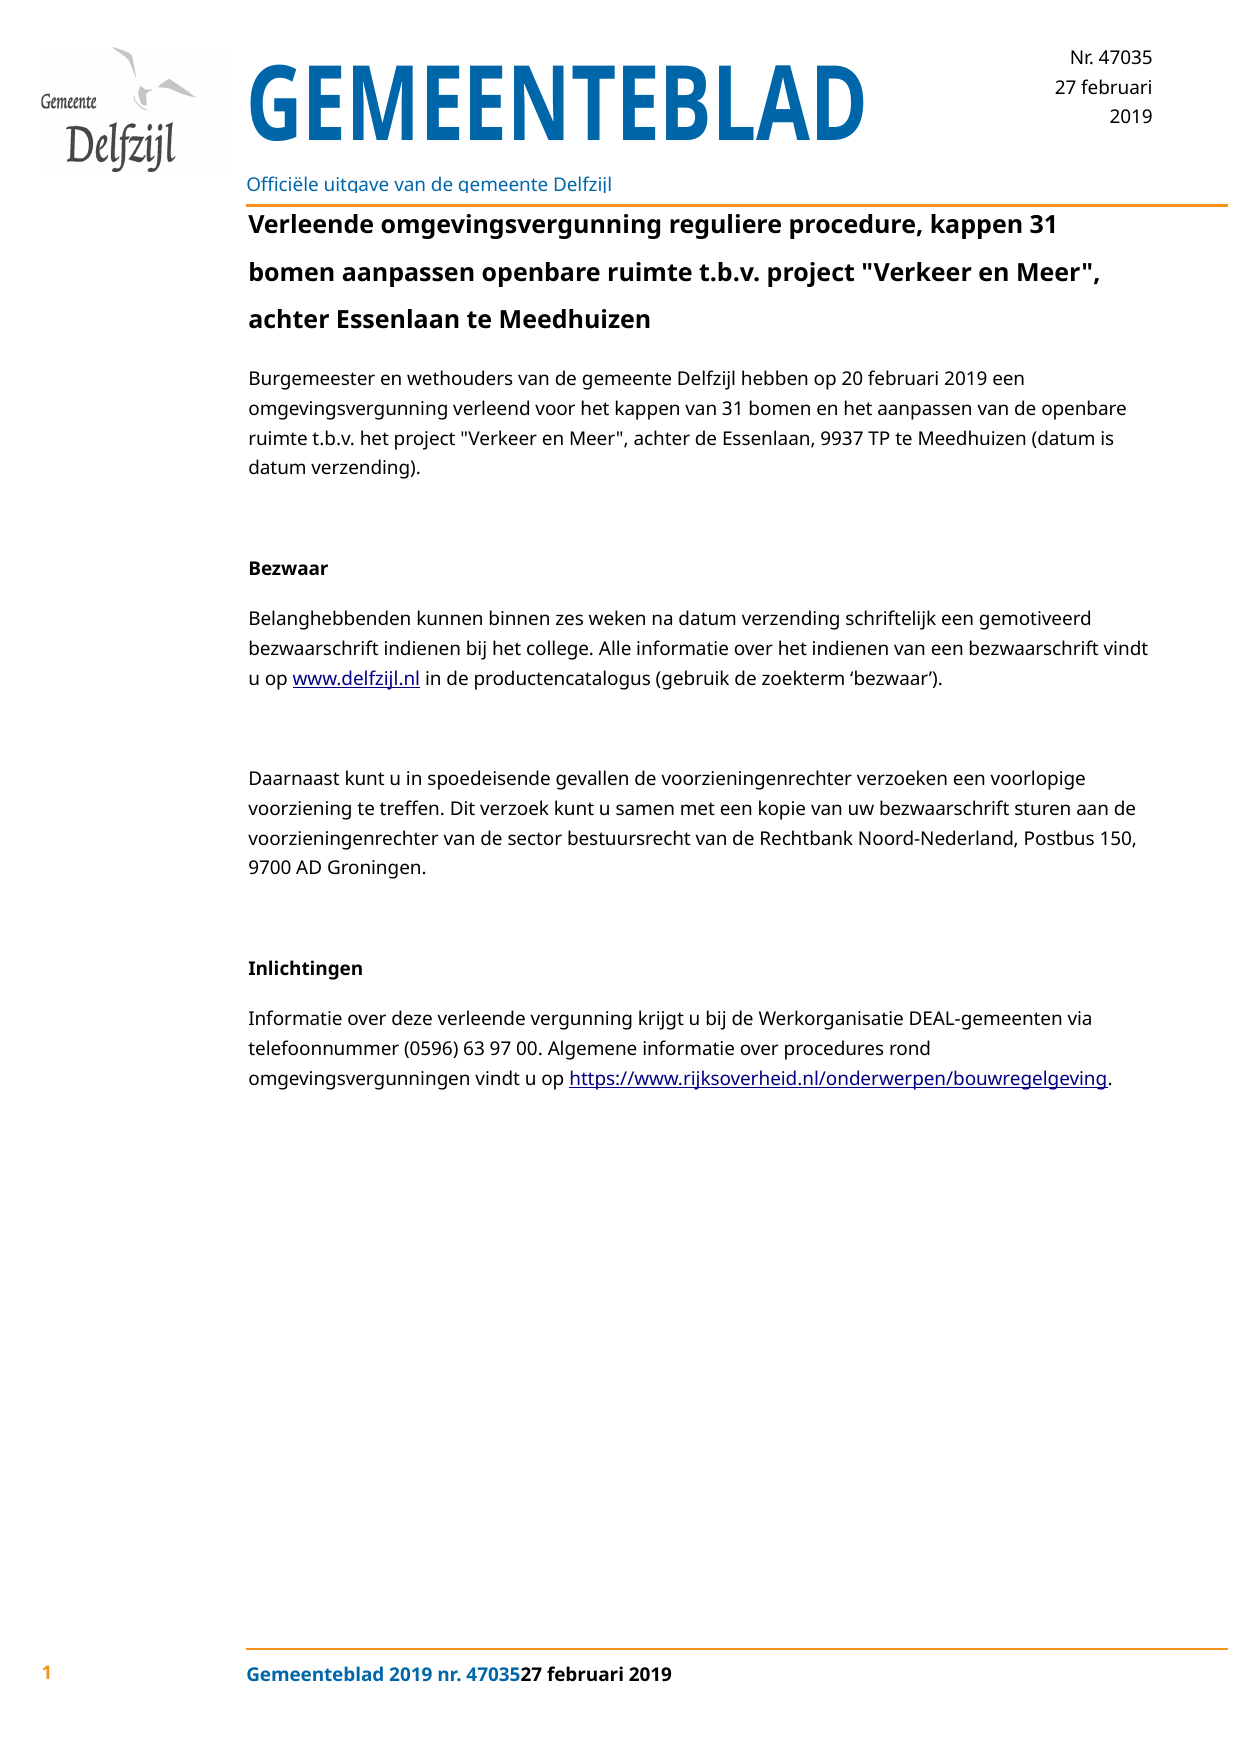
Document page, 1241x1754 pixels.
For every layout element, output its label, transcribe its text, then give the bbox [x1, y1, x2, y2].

text Verleende omgevingsvergunning reguliere procedure, kappen 31 bomen aanpassen openbare ruimte t.b.v. project "Verkeer en Meer", achter Essenlaan te Meedhuizen [248, 207, 1152, 336]
text Inlichtingen [248, 955, 1152, 981]
text Informatie over deze verleende vergunning krijgt u bij de Werkorganisatie DEAL-gemeenten via telefoonnummer (0596) 63 97 00. Algemene informatie over procedures rond omgevingsvergunningen vindt u op https://www.rijksoverheid.nl/onderwerpen/bouwregelgeving. [248, 1006, 1152, 1090]
picture [41, 47, 231, 172]
text Belanghebbenden kunnen binnen zes weken na datum verzending schriftelijk een gemotiveerd bezwaarschrift indienen bij het college. Alle informatie over het indienen van een bezwaarschrift vindt u op www.delfzijl.nl in de productencatalogus (gebruik de zoekterm ‘bezwaar’). [248, 606, 1152, 690]
text Burgemeester en wethouders van de gemeente Delfzijl hebben op 20 februari 2019 een omgevingsvergunning verleend voor het kappen van 31 bomen en het aanpassen van de openbare ruimte t.b.v. het project "Verkeer en Meer", achter de Essenlaan, 9937 TP te Meedhuizen (datum is datum verzending). [248, 366, 1152, 480]
text Daarnaast kunt u in spoedeisende gevallen de voorzieningenrechter verzoeken een voorlopige voorziening te treffen. Dit verzoek kunt u samen met een kopie van uw bezwaarschrift sturen aan de voorzieningenrechter van de sector bestuursrecht van de Rechtbank Noord-Nederland, Postbus 150, 9700 AD Groningen. [248, 766, 1152, 880]
text Bezwaar [248, 555, 1152, 581]
